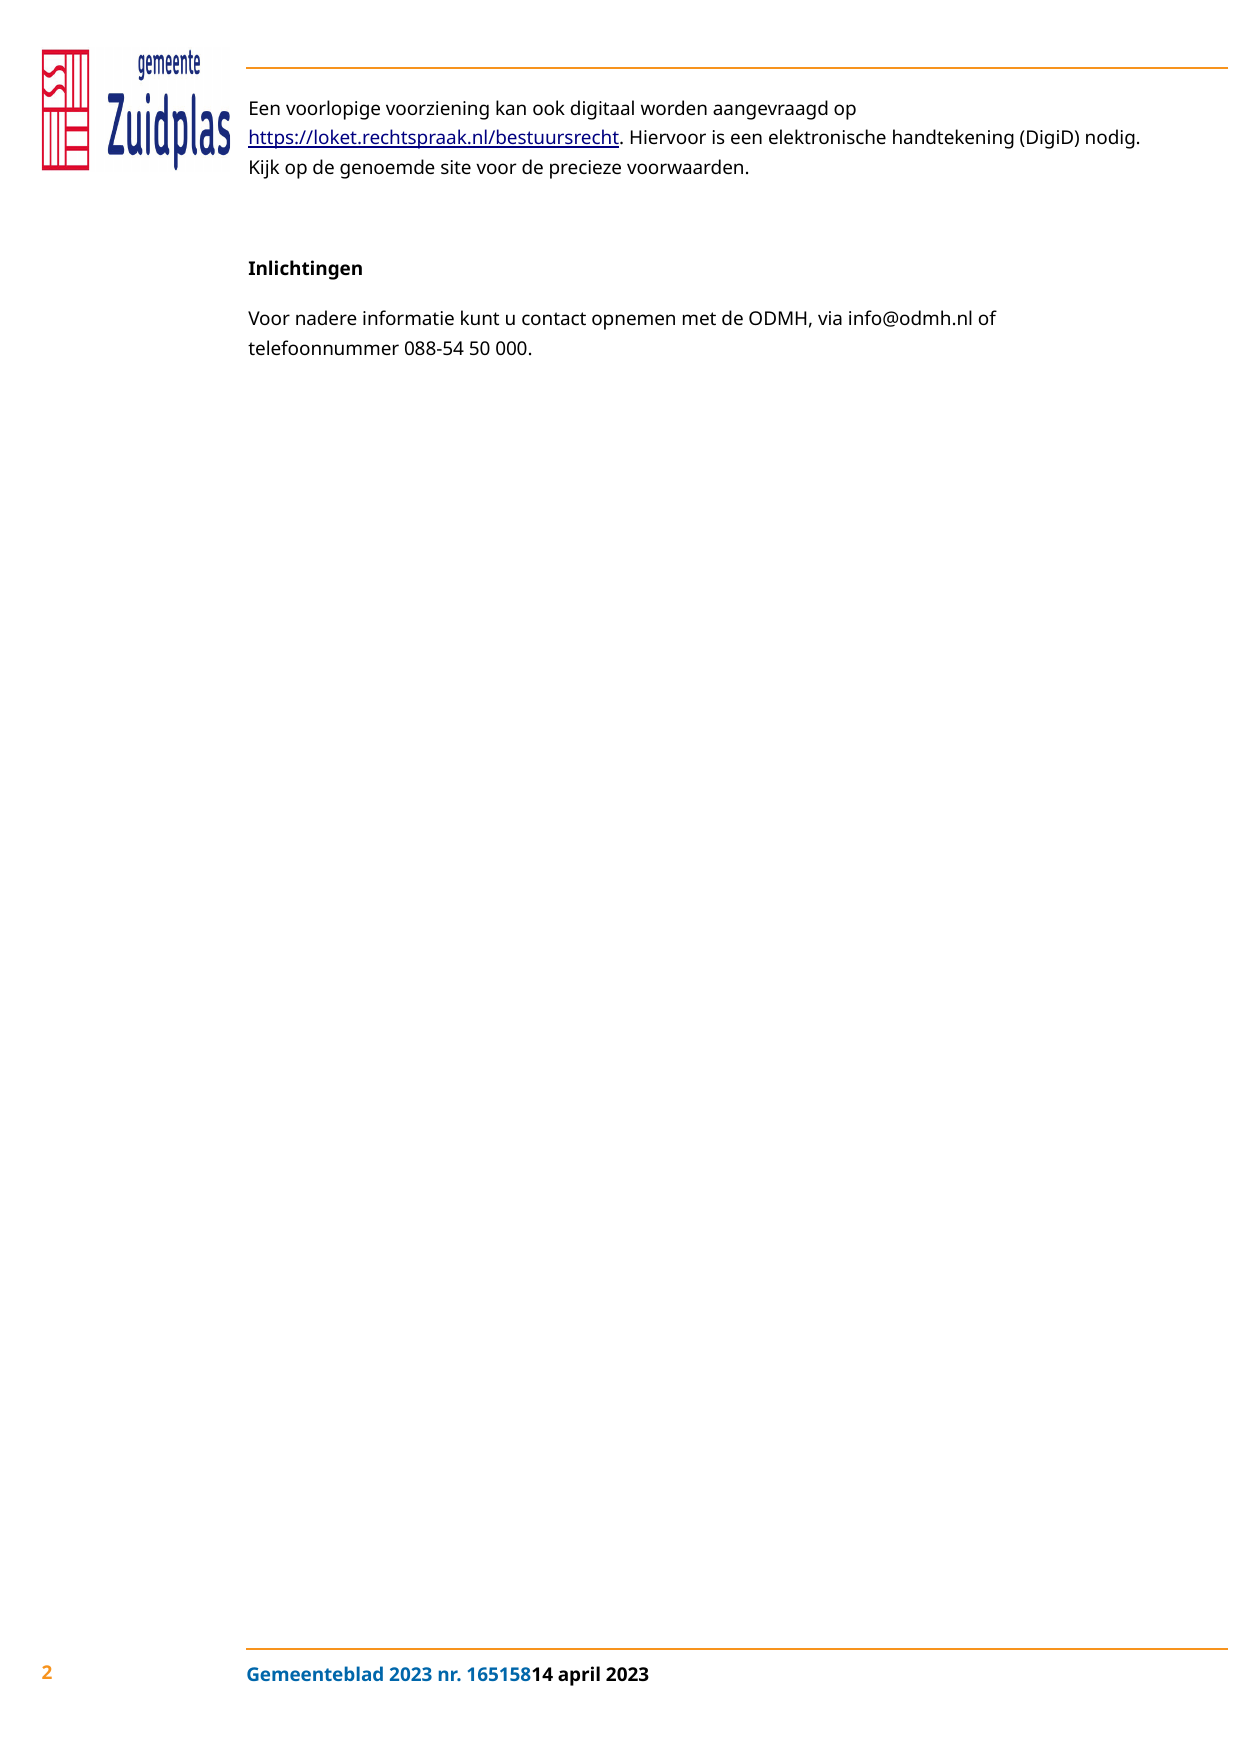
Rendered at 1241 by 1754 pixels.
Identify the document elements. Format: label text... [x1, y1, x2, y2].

text Een voorlopige voorziening kan ook digitaal worden aangevraagd op https://loket.rechtspraak.nl/bestuursrecht. Hiervoor is een elektronische handtekening (DigiD) nodig. Kijk op de genoemde site voor de precieze voorwaarden. [248, 95, 1152, 180]
text Inlichtingen [248, 255, 1152, 281]
picture [41, 47, 231, 172]
text Voor nadere informatie kunt u contact opnemen met de ODMH, via info@odmh.nl of telefoonnummer 088-54 50 000. [248, 305, 1152, 361]
